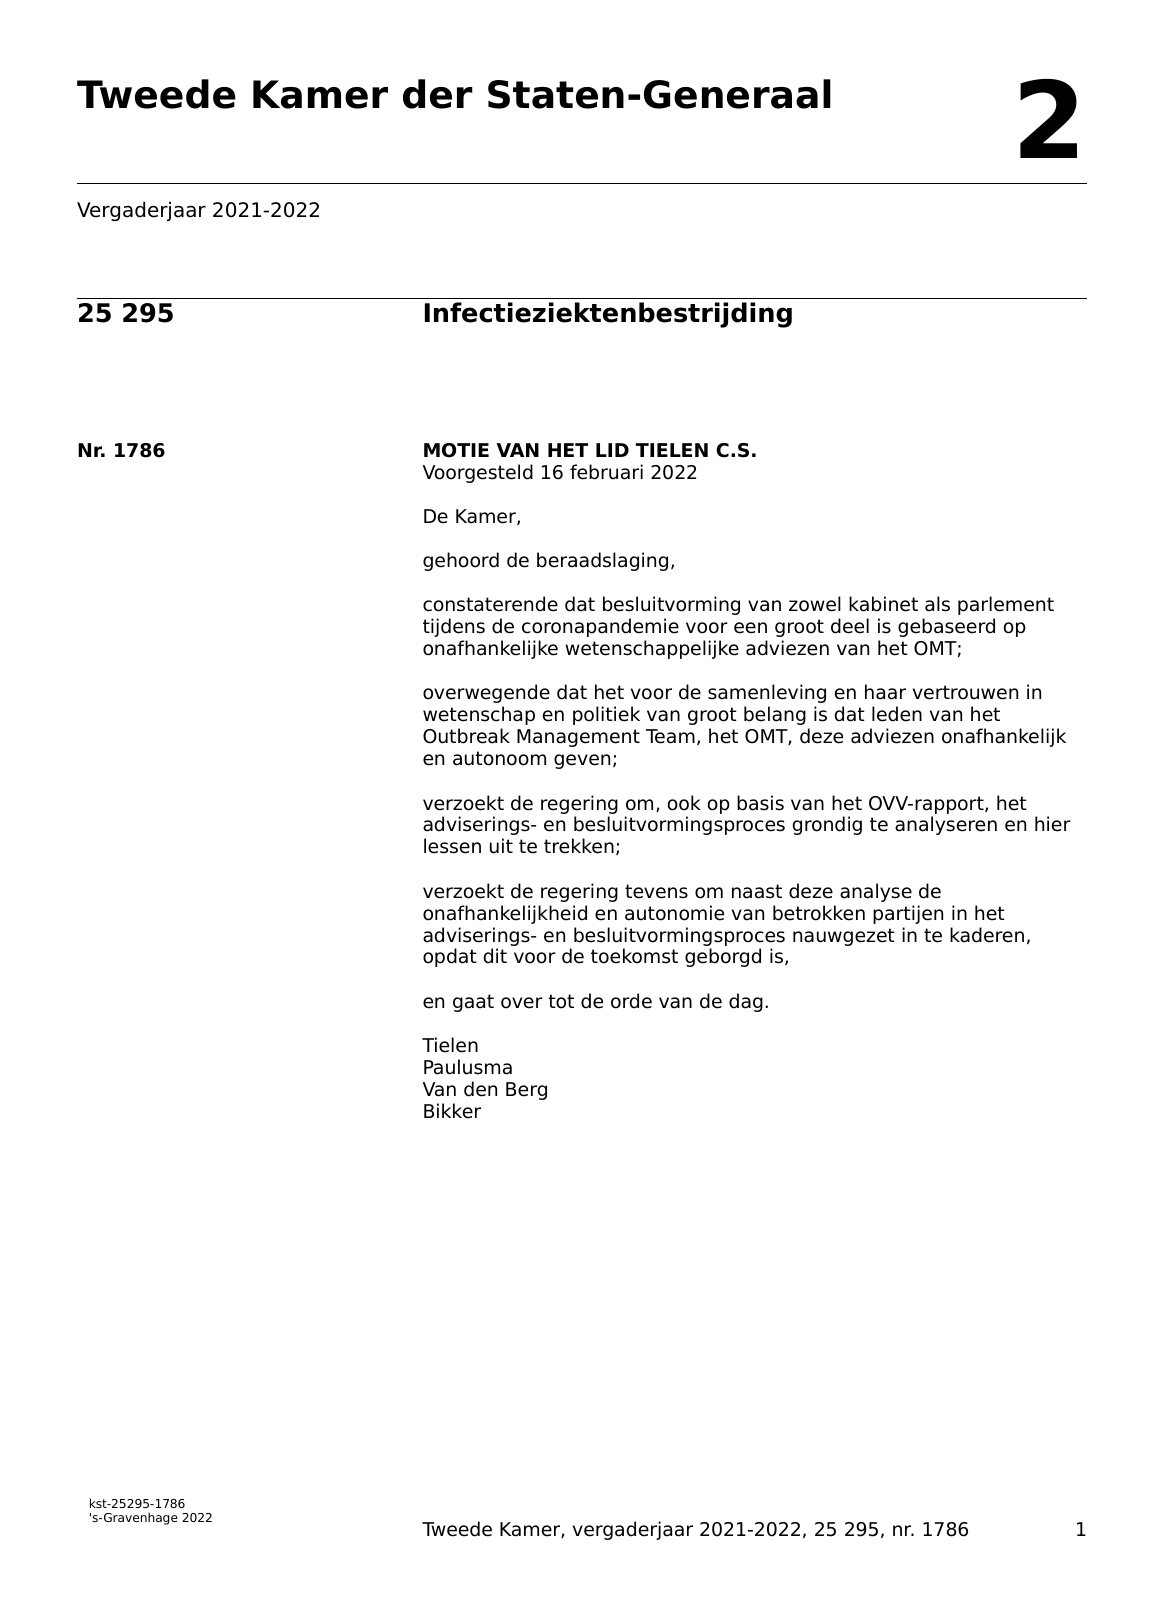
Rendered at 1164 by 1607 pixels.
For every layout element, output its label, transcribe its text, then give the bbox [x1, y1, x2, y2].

text Voorgesteld 16 februari 2022 [422, 462, 1087, 484]
text De Kamer, [422, 506, 1087, 528]
text gehoord de beraadslaging, [422, 550, 1087, 572]
table_cell Vergaderjaar 2021-2022 [77, 184, 1087, 298]
text Tielen [422, 1035, 1087, 1057]
text kst-25295-1786 [88, 1497, 323, 1511]
text overwegende dat het voor de samenleving en haar vertrouwen in wetenschap en politiek van groot belang is dat leden van het Outbreak Management Team, het OMT, deze adviezen onafhankelijk en autonoom geven; [422, 682, 1087, 770]
text Van den Berg [422, 1079, 1087, 1101]
text 's-Gravenhage 2022 [88, 1511, 323, 1525]
text Bikker [422, 1101, 1087, 1123]
text en gaat over tot de orde van de dag. [422, 991, 1087, 1013]
subtitle 25 295 Infectieziektenbestrijding [77, 299, 1087, 329]
text Paulusma [422, 1057, 1087, 1079]
table_header 2 [886, 59, 1087, 183]
subtitle Nr. 1786 MOTIE VAN HET LID TIELEN C.S. [77, 440, 1087, 462]
text constaterende dat besluitvorming van zowel kabinet als parlement tijdens de coronapandemie voor een groot deel is gebaseerd op onafhankelijke wetenschappelijke adviezen van het OMT; [422, 594, 1087, 660]
text verzoekt de regering tevens om naast deze analyse de onafhankelijkheid en autonomie van betrokken partijen in het adviserings- en besluitvormingsproces nauwgezet in te kaderen, opdat dit voor de toekomst geborgd is, [422, 881, 1087, 968]
text verzoekt de regering om, ook op basis van het OVV-rapport, het adviserings- en besluitvormingsproces grondig te analyseren en hier lessen uit te trekken; [422, 792, 1087, 858]
table_header Tweede Kamer der Staten-Generaal [77, 59, 886, 183]
